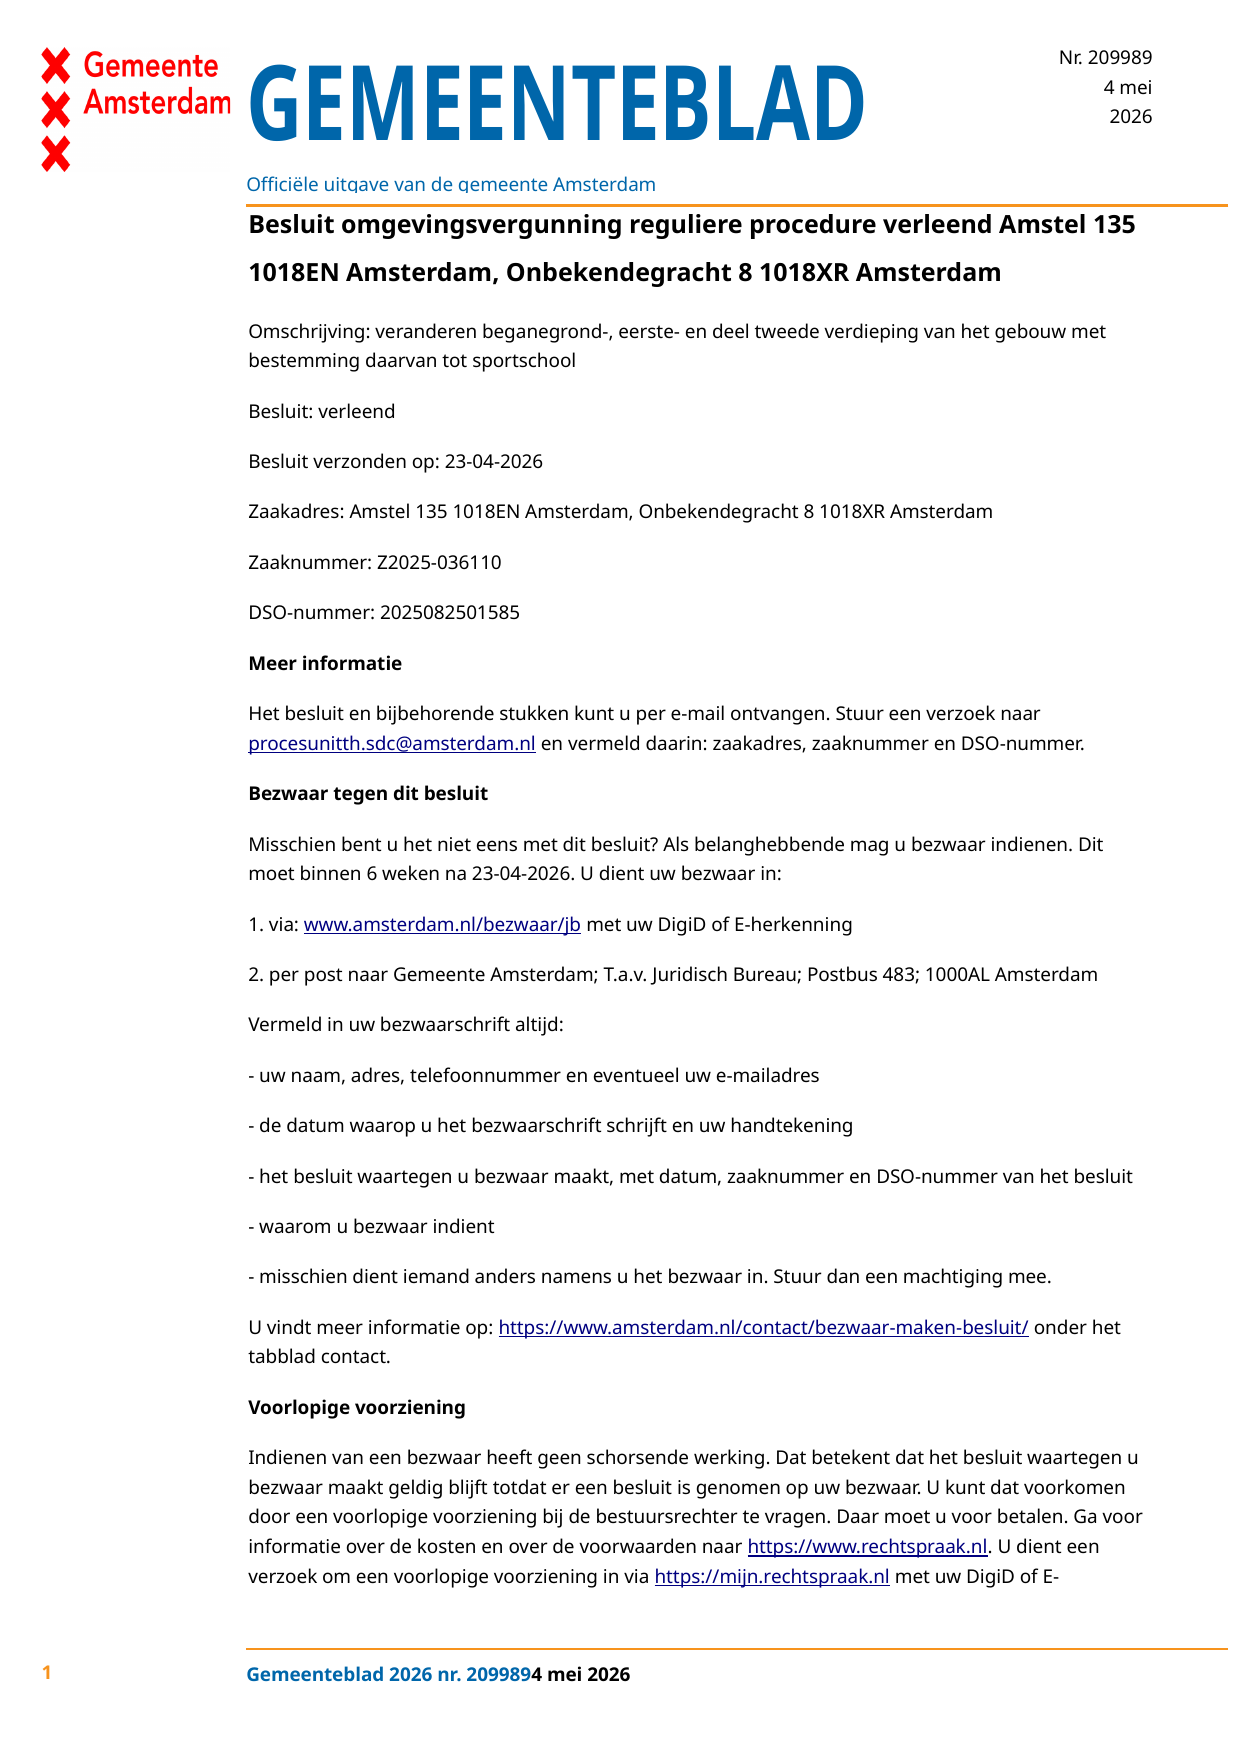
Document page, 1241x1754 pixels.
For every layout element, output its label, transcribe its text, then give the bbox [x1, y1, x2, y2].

text 2. per post naar Gemeente Amsterdam; T.a.v. Juridisch Bureau; Postbus 483; 1000AL Amsterdam [248, 961, 1152, 987]
text Besluit verzonden op: 23-04-2026 [248, 448, 1152, 474]
text Bezwaar tegen dit besluit [248, 780, 1152, 806]
text DSO-nummer: 2025082501585 [248, 599, 1152, 625]
text 1. via: www.amsterdam.nl/bezwaar/jb met uw DigiD of E-herkenning [248, 911, 1152, 937]
text Misschien bent u het niet eens met dit besluit? Als belanghebbende mag u bezwaar indienen. Dit moet binnen 6 weken na 23-04-2026. U dient uw bezwaar in: [248, 831, 1152, 886]
text Het besluit en bijbehorende stukken kunt u per e-mail ontvangen. Stuur een verzoek naar procesunitth.sdc@amsterdam.nl en vermeld daarin: zaakadres, zaaknummer en DSO-nummer. [248, 700, 1152, 756]
text - waarom u bezwaar indient [248, 1213, 1152, 1239]
text Zaaknummer: Z2025-036110 [248, 549, 1152, 575]
text Meer informatie [248, 650, 1152, 676]
text - het besluit waartegen u bezwaar maakt, met datum, zaaknummer en DSO-nummer van het besluit [248, 1163, 1152, 1189]
text - uw naam, adres, telefoonnummer en eventueel uw e-mailadres [248, 1062, 1152, 1088]
text Voorlopige voorziening [248, 1394, 1152, 1420]
text Vermeld in uw bezwaarschrift altijd: [248, 1012, 1152, 1037]
text - de datum waarop u het bezwaarschrift schrijft en uw handtekening [248, 1112, 1152, 1138]
text Indienen van een bezwaar heeft geen schorsende werking. Dat betekent dat het besluit waartegen u bezwaar maakt geldig blijft totdat er een besluit is genomen op uw bezwaar. U kunt dat voorkomen door een voorlopige voorziening bij de bestuursrechter te vragen. Daar moet u voor betalen. Ga voor informatie over de kosten en over de voorwaarden naar https://www.rechtspraak.nl. U dient een verzoek om een voorlopige voorziening in via https://mijn.rechtspraak.nl met uw DigiD of E- [248, 1444, 1152, 1589]
text Besluit omgevingsvergunning reguliere procedure verleend Amstel 135 1018EN Amsterdam, Onbekendegracht 8 1018XR Amsterdam [248, 207, 1152, 288]
text Zaakadres: Amstel 135 1018EN Amsterdam, Onbekendegracht 8 1018XR Amsterdam [248, 499, 1152, 524]
picture [41, 47, 231, 172]
text Omschrijving: veranderen beganegrond-, eerste- en deel tweede verdieping van het gebouw met bestemming daarvan tot sportschool [248, 318, 1152, 373]
text U vindt meer informatie op: https://www.amsterdam.nl/contact/bezwaar-maken-besluit/ onder het tabblad contact. [248, 1314, 1152, 1369]
text Besluit: verleend [248, 398, 1152, 424]
text - misschien dient iemand anders namens u het bezwaar in. Stuur dan een machtiging mee. [248, 1264, 1152, 1289]
